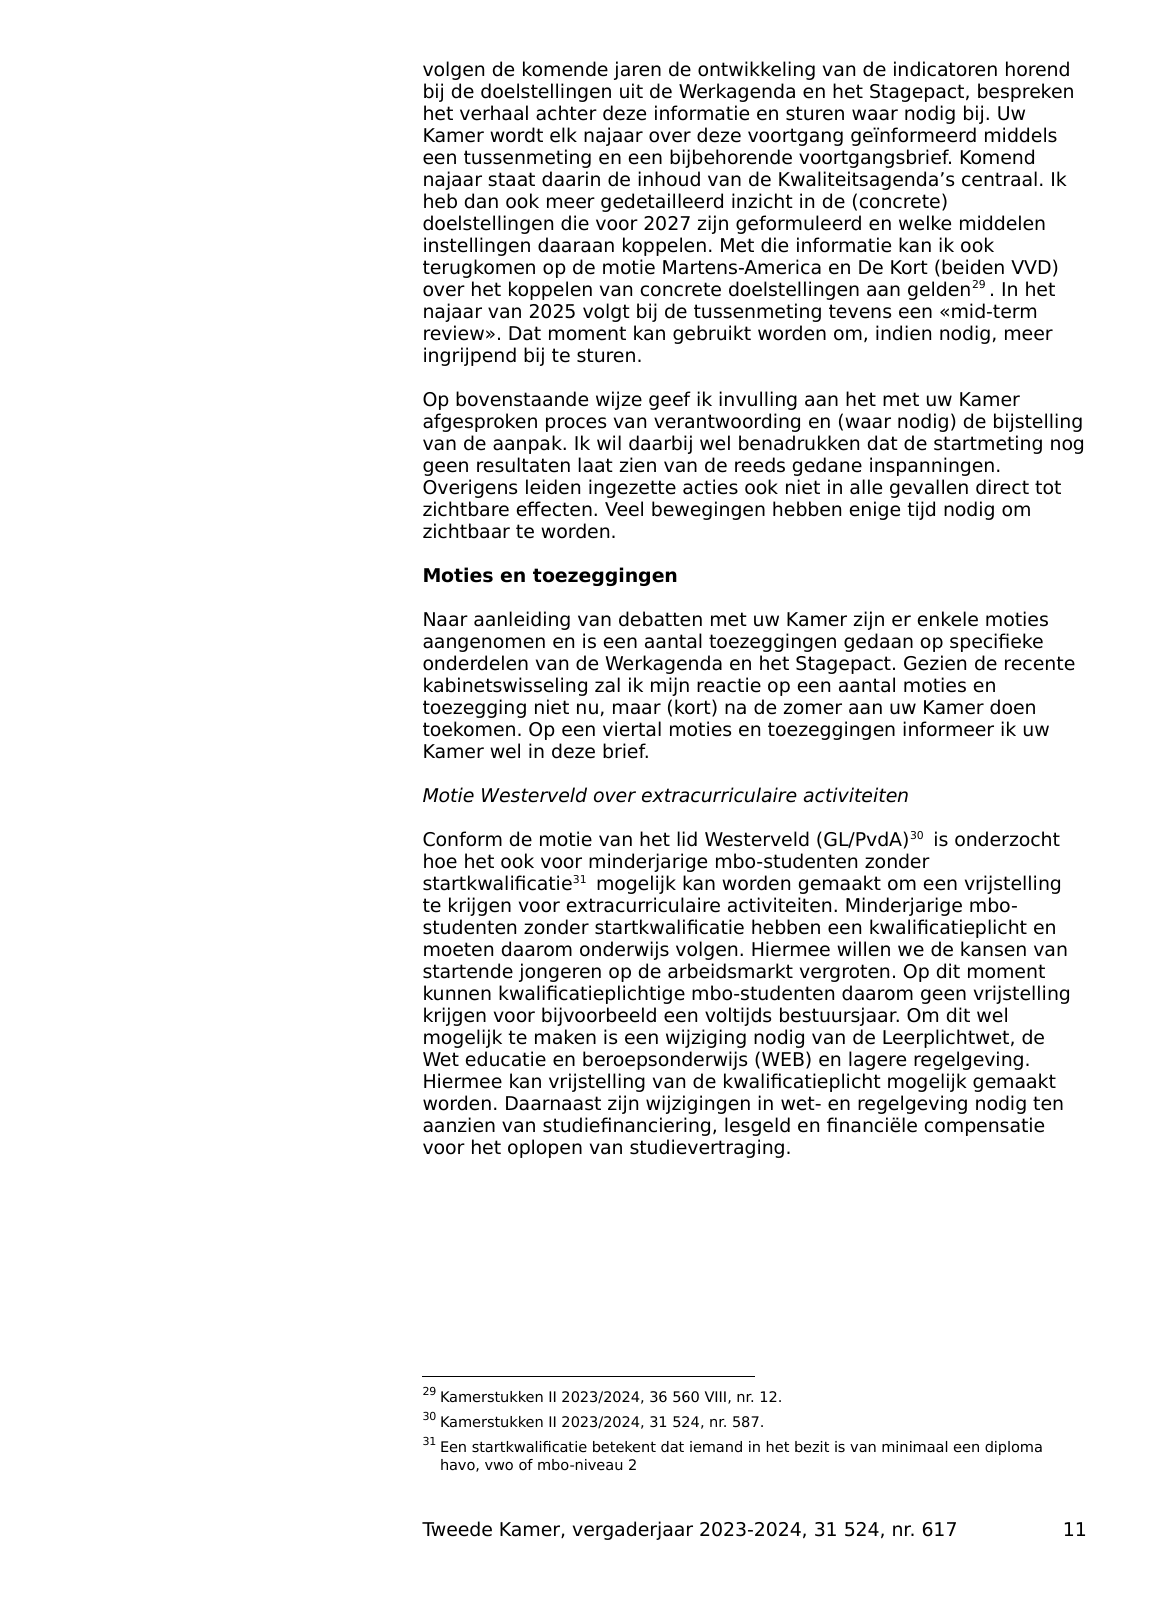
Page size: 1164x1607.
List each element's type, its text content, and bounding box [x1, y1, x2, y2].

text Kamerstukken II 2023/2024, 36 560 VIII, nr. 12. [422, 1385, 1087, 1407]
text Kamerstukken II 2023/2024, 31 524, nr. 587. [422, 1410, 1087, 1432]
text Een startkwalificatie betekent dat iemand in het bezit is van minimaal een diploma havo, vwo of mbo-niveau 2 [422, 1435, 1087, 1474]
subtitle Motie Westerveld over extracurriculaire activiteiten [422, 785, 1087, 807]
text Conform de motie van het lid Westerveld (GL/PvdA) is onderzocht hoe het ook voor minderjarige mbo-studenten zonder startkwalificatie mogelijk kan worden gemaakt om een vrijstelling te krijgen voor extracurriculaire activiteiten. Minderjarige mbo-studenten zonder startkwalificatie hebben een kwalificatieplicht en moeten daarom onderwijs volgen. Hiermee willen we de kansen van startende jongeren op de arbeidsmarkt vergroten. Op dit moment kunnen kwalificatieplichtige mbo-studenten daarom geen vrijstelling krijgen voor bijvoorbeeld een voltijds bestuursjaar. Om dit wel mogelijk te maken is een wijziging nodig van de Leerplichtwet, de Wet educatie en beroepsonderwijs (WEB) en lagere regelgeving. Hiermee kan vrijstelling van de kwalificatieplicht mogelijk gemaakt worden. Daarnaast zijn wijzigingen in wet- en regelgeving nodig ten aanzien van studiefinanciering, lesgeld en financiële compensatie voor het oplopen van studievertraging. [422, 829, 1087, 1159]
text Naar aanleiding van debatten met uw Kamer zijn er enkele moties aangenomen en is een aantal toezeggingen gedaan op specifieke onderdelen van de Werkagenda en het Stagepact. Gezien de recente kabinetswisseling zal ik mijn reactie op een aantal moties en toezegging niet nu, maar (kort) na de zomer aan uw Kamer doen toekomen. Op een viertal moties en toezeggingen informeer ik uw Kamer wel in deze brief. [422, 609, 1087, 763]
subtitle Moties en toezeggingen [422, 565, 1087, 587]
text Op bovenstaande wijze geef ik invulling aan het met uw Kamer afgesproken proces van verantwoording en (waar nodig) de bijstelling van de aanpak. Ik wil daarbij wel benadrukken dat de startmeting nog geen resultaten laat zien van de reeds gedane inspanningen. Overigens leiden ingezette acties ook niet in alle gevallen direct tot zichtbare effecten. Veel bewegingen hebben enige tijd nodig om zichtbaar te worden. [422, 389, 1087, 543]
text volgen de komende jaren de ontwikkeling van de indicatoren horend bij de doelstellingen uit de Werkagenda en het Stagepact, bespreken het verhaal achter deze informatie en sturen waar nodig bij. Uw Kamer wordt elk najaar over deze voortgang geïnformeerd middels een tussenmeting en een bijbehorende voortgangsbrief. Komend najaar staat daarin de inhoud van de Kwaliteitsagenda’s centraal. Ik heb dan ook meer gedetailleerd inzicht in de (concrete) doelstellingen die voor 2027 zijn geformuleerd en welke middelen instellingen daaraan koppelen. Met die informatie kan ik ook terugkomen op de motie Martens-America en De Kort (beiden VVD) over het koppelen van concrete doelstellingen aan gelden. In het najaar van 2025 volgt bij de tussenmeting tevens een «mid-term review». Dat moment kan gebruikt worden om, indien nodig, meer ingrijpend bij te sturen. [422, 59, 1087, 367]
